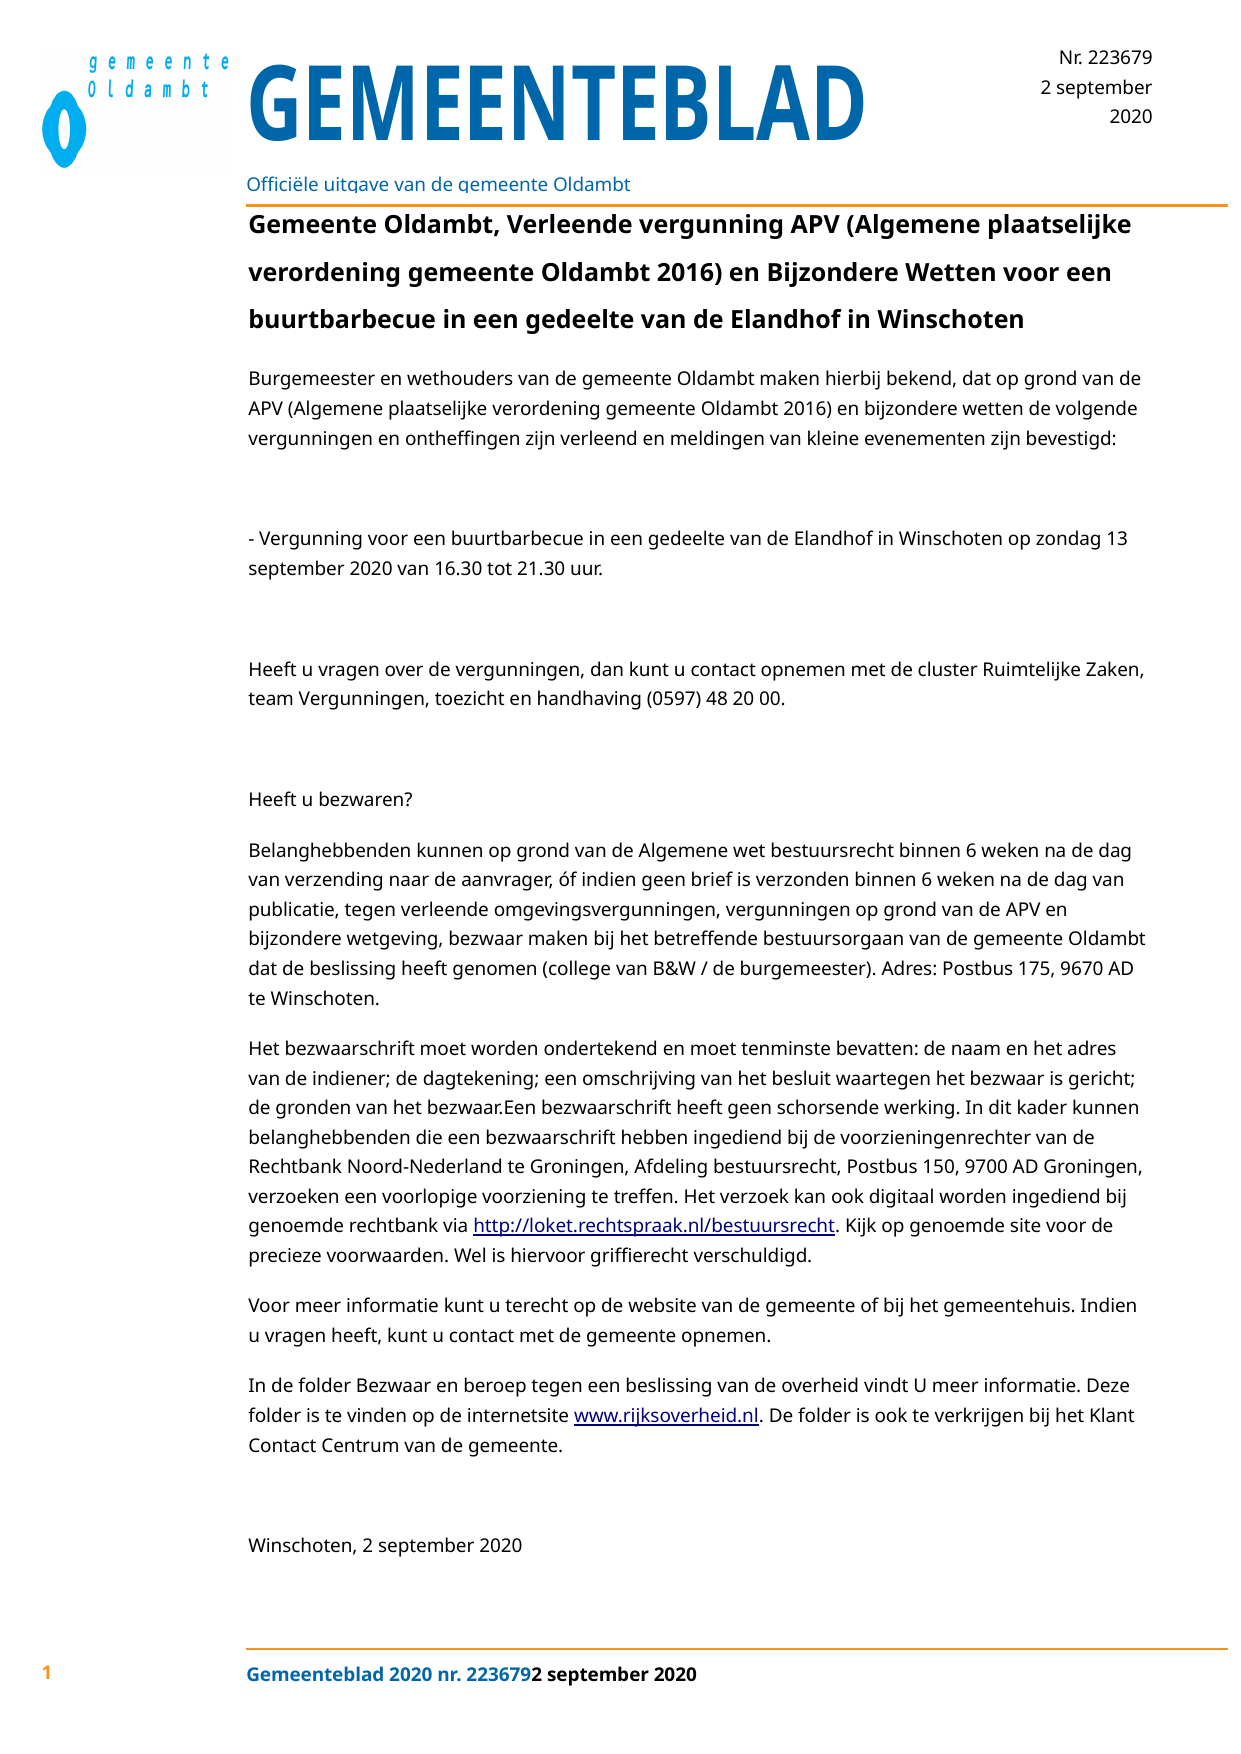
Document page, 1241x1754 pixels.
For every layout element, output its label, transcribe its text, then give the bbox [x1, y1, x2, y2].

text Heeft u bezwaren? [248, 786, 1152, 812]
text Het bezwaarschrift moet worden ondertekend en moet tenminste bevatten: de naam en het adres van de indiener; de dagtekening; een omschrijving van het besluit waartegen het bezwaar is gericht; de gronden van het bezwaar.Een bezwaarschrift heeft geen schorsende werking. In dit kader kunnen belanghebbenden die een bezwaarschrift hebben ingediend bij de voorzieningenrechter van de Rechtbank Noord-Nederland te Groningen, Afdeling bestuursrecht, Postbus 150, 9700 AD Groningen, verzoeken een voorlopige voorziening te treffen. Het verzoek kan ook digitaal worden ingediend bij genoemde rechtbank via http://loket.rechtspraak.nl/bestuursrecht. Kijk op genoemde site voor de precieze voorwaarden. Wel is hiervoor griffierecht verschuldigd. [248, 1035, 1152, 1268]
text Burgemeester en wethouders van de gemeente Oldambt maken hierbij bekend, dat op grond van de APV (Algemene plaatselijke verordening gemeente Oldambt 2016) en bijzondere wetten de volgende vergunningen en ontheffingen zijn verleend en meldingen van kleine evenementen zijn bevestigd: [248, 366, 1152, 450]
picture [41, 47, 231, 172]
text - Vergunning voor een buurtbarbecue in een gedeelte van de Elandhof in Winschoten op zondag 13 september 2020 van 16.30 tot 21.30 uur. [248, 526, 1152, 581]
text Winschoten, 2 september 2020 [248, 1533, 1152, 1558]
text Gemeente Oldambt, Verleende vergunning APV (Algemene plaatselijke verordening gemeente Oldambt 2016) en Bijzondere Wetten voor een buurtbarbecue in een gedeelte van de Elandhof in Winschoten [248, 207, 1152, 336]
text Belanghebbenden kunnen op grond van de Algemene wet bestuursrecht binnen 6 weken na de dag van verzending naar de aanvrager, óf indien geen brief is verzonden binnen 6 weken na de dag van publicatie, tegen verleende omgevingsvergunningen, vergunningen op grond van de APV en bijzondere wetgeving, bezwaar maken bij het betreffende bestuursorgaan van de gemeente Oldambt dat de beslissing heeft genomen (college van B&W / de burgemeester). Adres: Postbus 175, 9670 AD te Winschoten. [248, 837, 1152, 1010]
text Heeft u vragen over de vergunningen, dan kunt u contact opnemen met de cluster Ruimtelijke Zaken, team Vergunningen, toezicht en handhaving (0597) 48 20 00. [248, 656, 1152, 711]
text Voor meer informatie kunt u terecht op de website van de gemeente of bij het gemeentehuis. Indien u vragen heeft, kunt u contact met de gemeente opnemen. [248, 1293, 1152, 1348]
text In de folder Bezwaar en beroep tegen een beslissing van de overheid vindt U meer informatie. Deze folder is te vinden op de internetsite www.rijksoverheid.nl. De folder is ook te verkrijgen bij het Klant Contact Centrum van de gemeente. [248, 1373, 1152, 1457]
